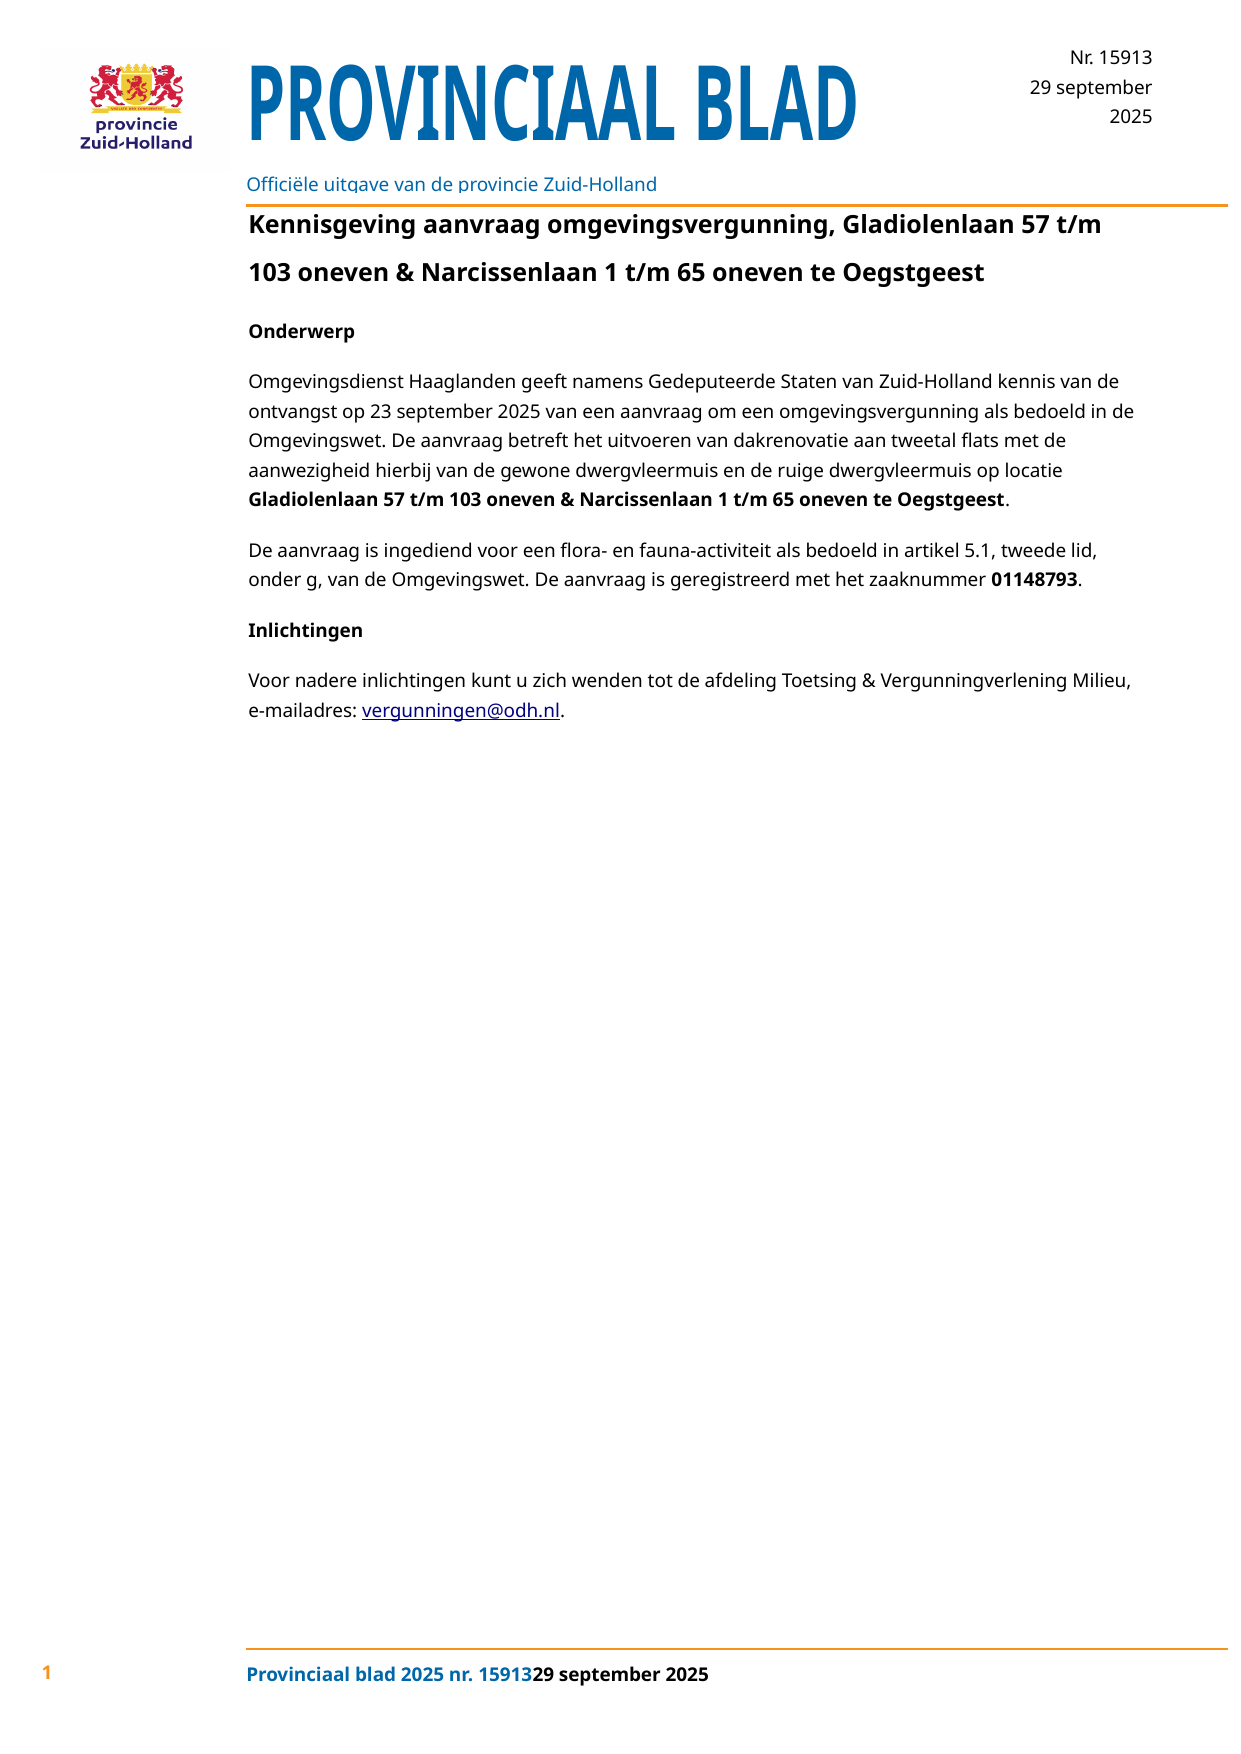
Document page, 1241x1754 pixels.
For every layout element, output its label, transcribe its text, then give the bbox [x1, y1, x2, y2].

text Voor nadere inlichtingen kunt u zich wenden tot de afdeling Toetsing & Vergunningverlening Milieu, e-mailadres: vergunningen@odh.nl. [248, 667, 1152, 723]
picture [41, 47, 231, 172]
text De aanvraag is ingediend voor een flora- en fauna-activiteit als bedoeld in artikel 5.1, tweede lid, onder g, van de Omgevingswet. De aanvraag is geregistreerd met het zaaknummer 01148793. [248, 537, 1152, 592]
text Onderwerp [248, 318, 1152, 344]
text Omgevingsdienst Haaglanden geeft namens Gedeputeerde Staten van Zuid-Holland kennis van de ontvangst op 23 september 2025 van een aanvraag om een omgevingsvergunning als bedoeld in de Omgevingswet. De aanvraag betreft het uitvoeren van dakrenovatie aan tweetal flats met de aanwezigheid hierbij van de gewone dwergvleermuis en de ruige dwergvleermuis op locatie Gladiolenlaan 57 t/m 103 oneven & Narcissenlaan 1 t/m 65 oneven te Oegstgeest. [248, 368, 1152, 512]
text Inlichtingen [248, 617, 1152, 643]
text Kennisgeving aanvraag omgevingsvergunning, Gladiolenlaan 57 t/m 103 oneven & Narcissenlaan 1 t/m 65 oneven te Oegstgeest [248, 207, 1152, 288]
